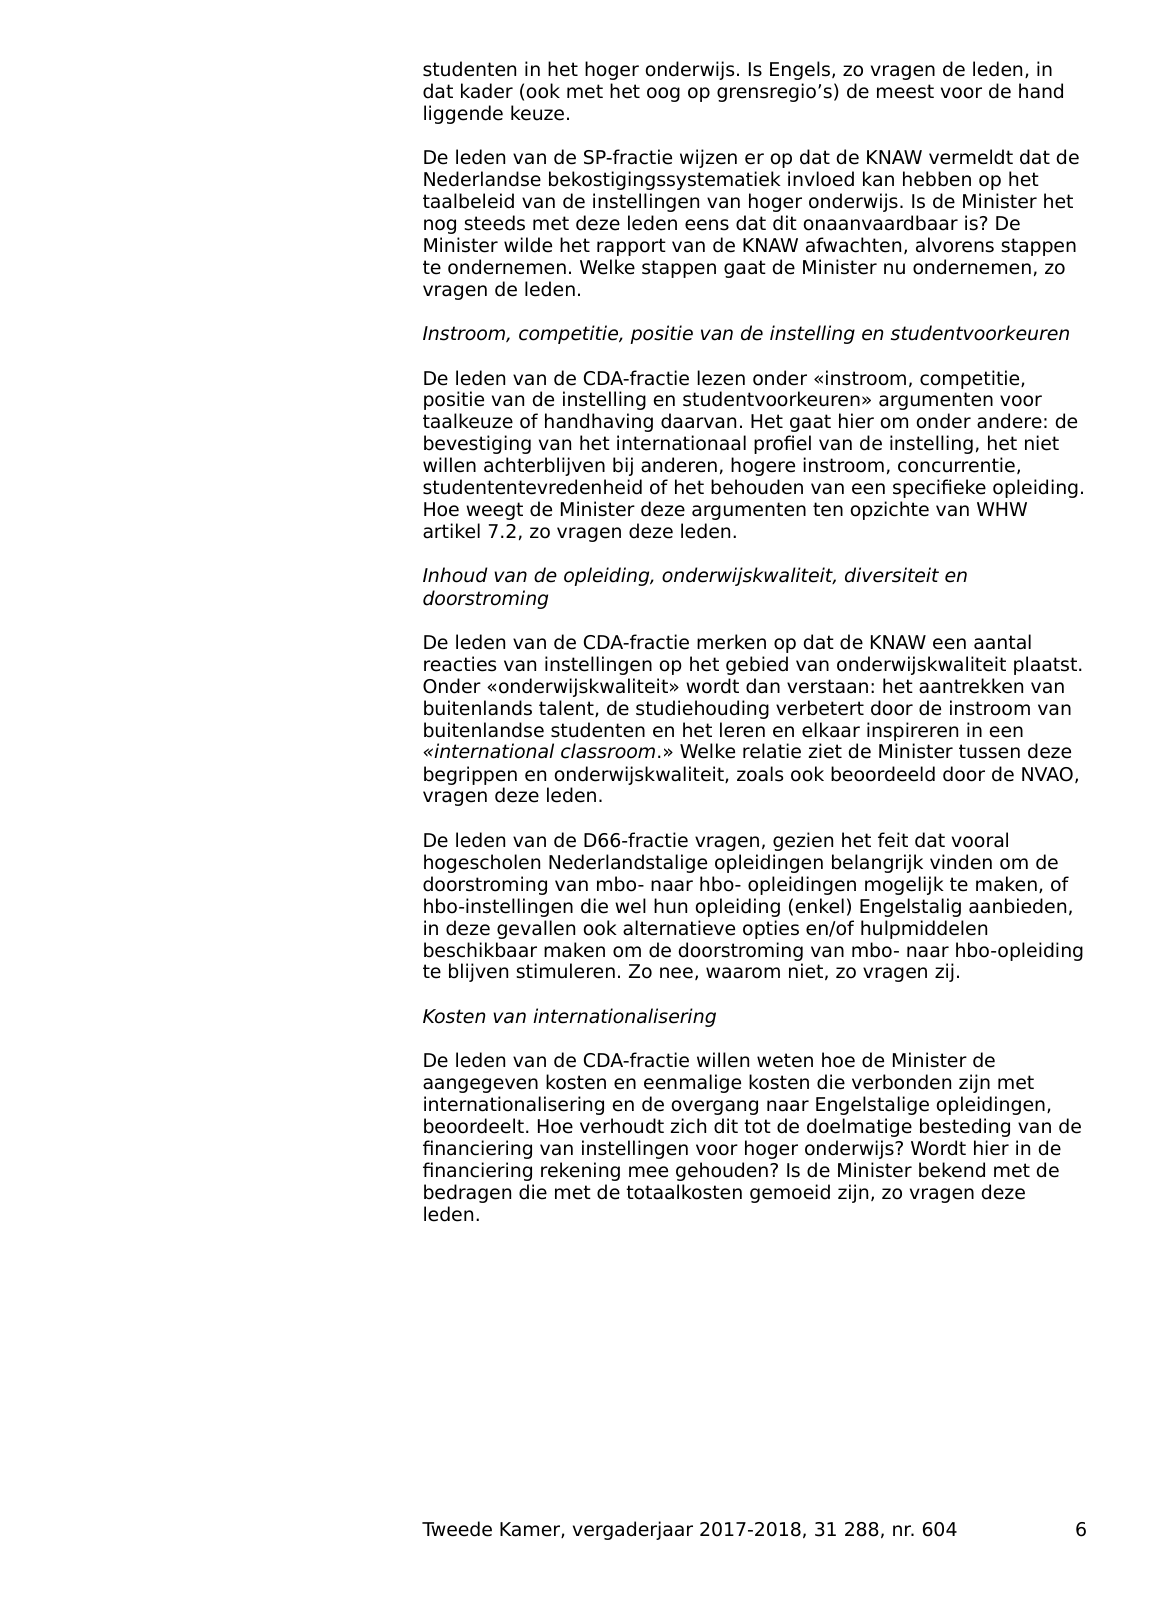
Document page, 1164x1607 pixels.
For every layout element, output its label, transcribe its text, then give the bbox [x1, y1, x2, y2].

text De leden van de SP-fractie wijzen er op dat de KNAW vermeldt dat de Nederlandse bekostigingssystematiek invloed kan hebben op het taalbeleid van de instellingen van hoger onderwijs. Is de Minister het nog steeds met deze leden eens dat dit onaanvaardbaar is? De Minister wilde het rapport van de KNAW afwachten, alvorens stappen te ondernemen. Welke stappen gaat de Minister nu ondernemen, zo vragen de leden. [422, 147, 1087, 301]
text De leden van de D66-fractie vragen, gezien het feit dat vooral hogescholen Nederlandstalige opleidingen belangrijk vinden om de doorstroming van mbo- naar hbo- opleidingen mogelijk te maken, of hbo-instellingen die wel hun opleiding (enkel) Engelstalig aanbieden, in deze gevallen ook alternatieve opties en/of hulpmiddelen beschikbaar maken om de doorstroming van mbo- naar hbo-opleiding te blijven stimuleren. Zo nee, waarom niet, zo vragen zij. [422, 829, 1087, 983]
text De leden van de CDA-fractie merken op dat de KNAW een aantal reacties van instellingen op het gebied van onderwijskwaliteit plaatst. Onder «onderwijskwaliteit» wordt dan verstaan: het aantrekken van buitenlands talent, de studiehouding verbetert door de instroom van buitenlandse studenten en het leren en elkaar inspireren in een «international classroom.» Welke relatie ziet de Minister tussen deze begrippen en onderwijskwaliteit, zoals ook beoordeeld door de NVAO, vragen deze leden. [422, 632, 1087, 807]
subtitle Instroom, competitie, positie van de instelling en studentvoorkeuren [422, 323, 1087, 345]
text studenten in het hoger onderwijs. Is Engels, zo vragen de leden, in dat kader (ook met het oog op grensregio’s) de meest voor de hand liggende keuze. [422, 59, 1087, 125]
subtitle Kosten van internationalisering [422, 1006, 1087, 1028]
text De leden van de CDA-fractie willen weten hoe de Minister de aangegeven kosten en eenmalige kosten die verbonden zijn met internationalisering en de overgang naar Engelstalige opleidingen, beoordeelt. Hoe verhoudt zich dit tot de doelmatige besteding van de financiering van instellingen voor hoger onderwijs? Wordt hier in de financiering rekening mee gehouden? Is de Minister bekend met de bedragen die met de totaalkosten gemoeid zijn, zo vragen deze leden. [422, 1050, 1087, 1226]
subtitle Inhoud van de opleiding, onderwijskwaliteit, diversiteit en doorstroming [422, 565, 1087, 609]
text De leden van de CDA-fractie lezen onder «instroom, competitie, positie van de instelling en studentvoorkeuren» argumenten voor taalkeuze of handhaving daarvan. Het gaat hier om onder andere: de bevestiging van het internationaal profiel van de instelling, het niet willen achterblijven bij anderen, hogere instroom, concurrentie, studententevredenheid of het behouden van een specifieke opleiding. Hoe weegt de Minister deze argumenten ten opzichte van WHW artikel 7.2, zo vragen deze leden. [422, 367, 1087, 543]
